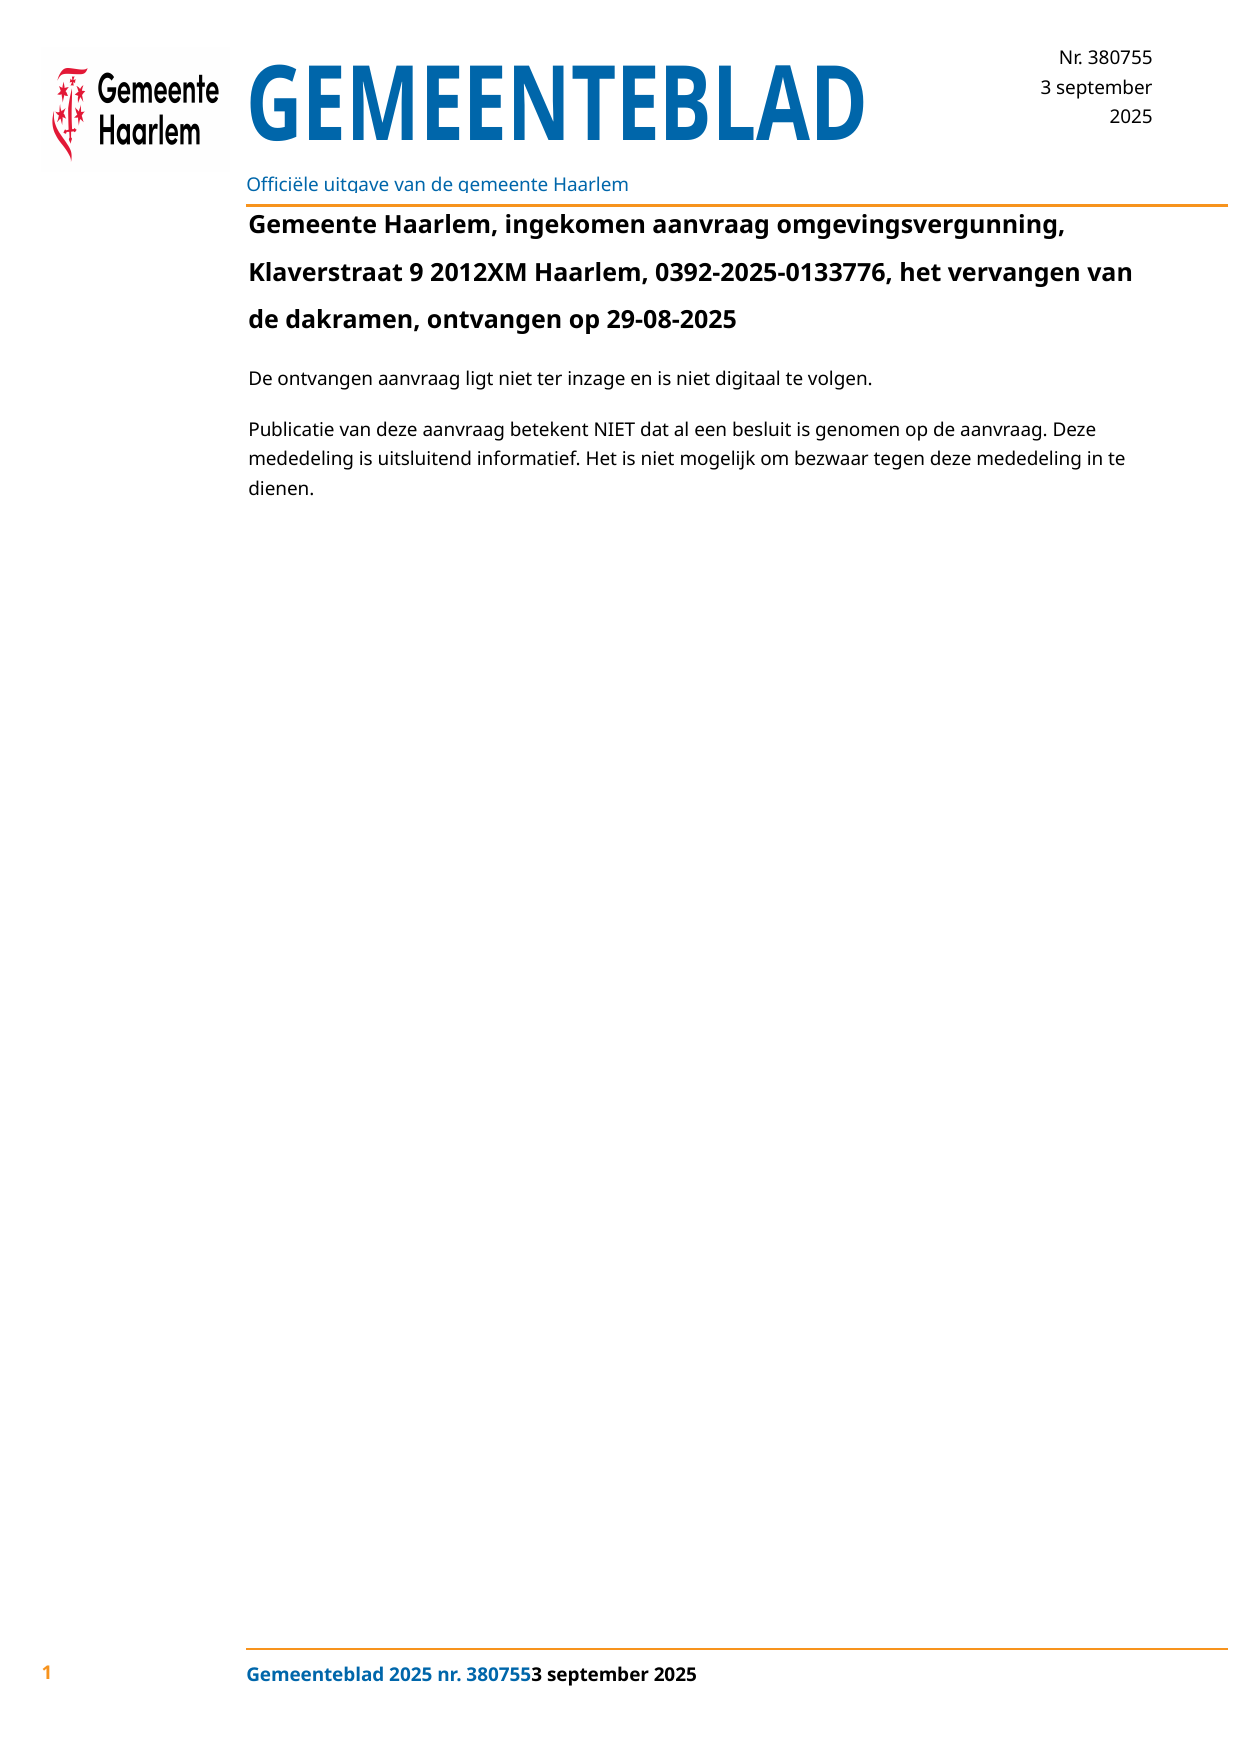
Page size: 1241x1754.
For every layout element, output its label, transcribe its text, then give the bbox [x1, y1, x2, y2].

text Gemeente Haarlem, ingekomen aanvraag omgevingsvergunning, Klaverstraat 9 2012XM Haarlem, 0392-2025-0133776, het vervangen van de dakramen, ontvangen op 29-08-2025 [248, 207, 1152, 336]
picture [41, 47, 231, 172]
text De ontvangen aanvraag ligt niet ter inzage en is niet digitaal te volgen. [248, 366, 1152, 391]
text Publicatie van deze aanvraag betekent NIET dat al een besluit is genomen op de aanvraag. Deze mededeling is uitsluitend informatief. Het is niet mogelijk om bezwaar tegen deze mededeling in te dienen. [248, 416, 1152, 501]
